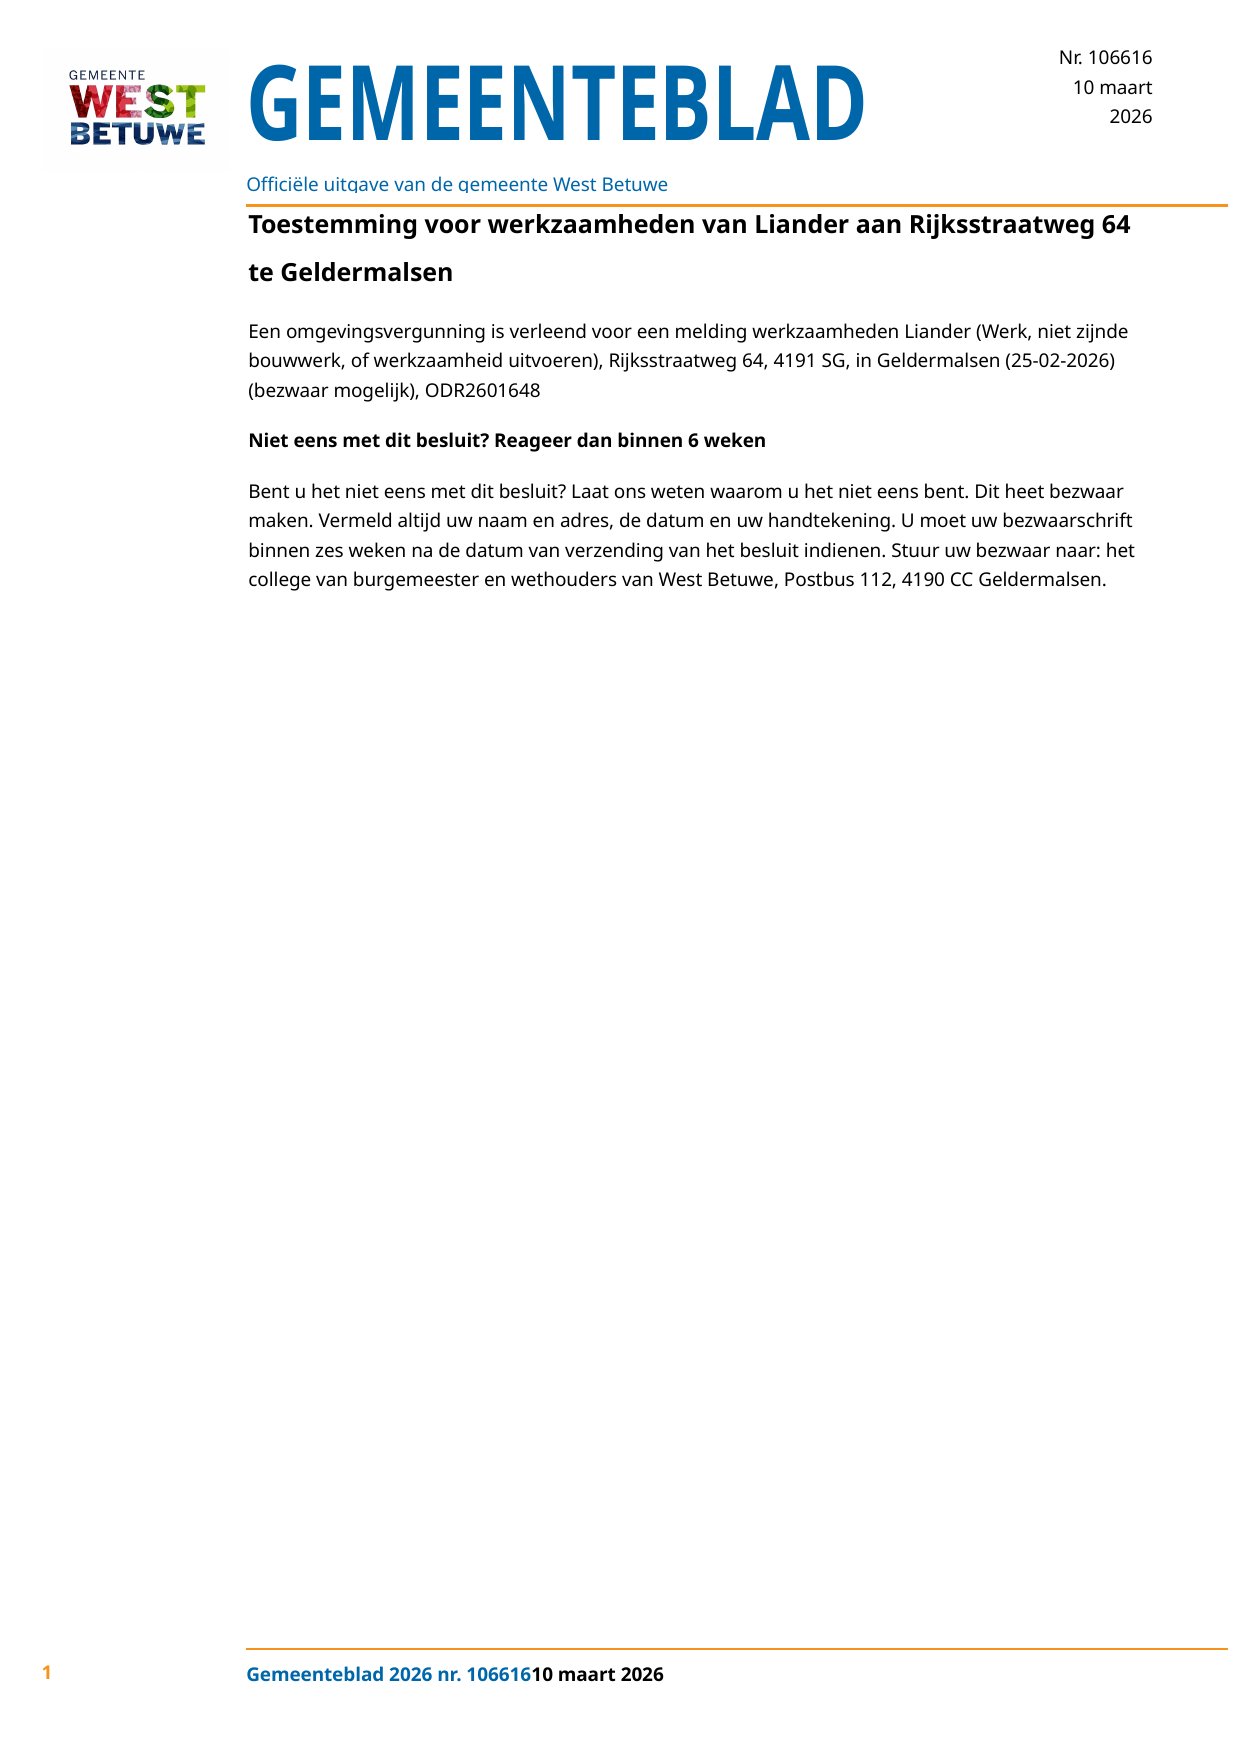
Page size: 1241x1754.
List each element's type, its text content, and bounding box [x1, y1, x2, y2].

text Toestemming voor werkzaamheden van Liander aan Rijksstraatweg 64 te Geldermalsen [248, 207, 1152, 288]
text Bent u het niet eens met dit besluit? Laat ons weten waarom u het niet eens bent. Dit heet bezwaar maken. Vermeld altijd uw naam en adres, de datum en uw handtekening. U moet uw bezwaarschrift binnen zes weken na de datum van verzending van het besluit indienen. Stuur uw bezwaar naar: het college van burgemeester en wethouders van West Betuwe, Postbus 112, 4190 CC Geldermalsen. [248, 478, 1152, 592]
text Een omgevingsvergunning is verleend voor een melding werkzaamheden Liander (Werk, niet zijnde bouwwerk, of werkzaamheid uitvoeren), Rijksstraatweg 64, 4191 SG, in Geldermalsen (25-02-2026) (bezwaar mogelijk), ODR2601648 [248, 318, 1152, 403]
text Niet eens met dit besluit? Reageer dan binnen 6 weken [248, 427, 1152, 453]
picture [41, 47, 231, 172]
